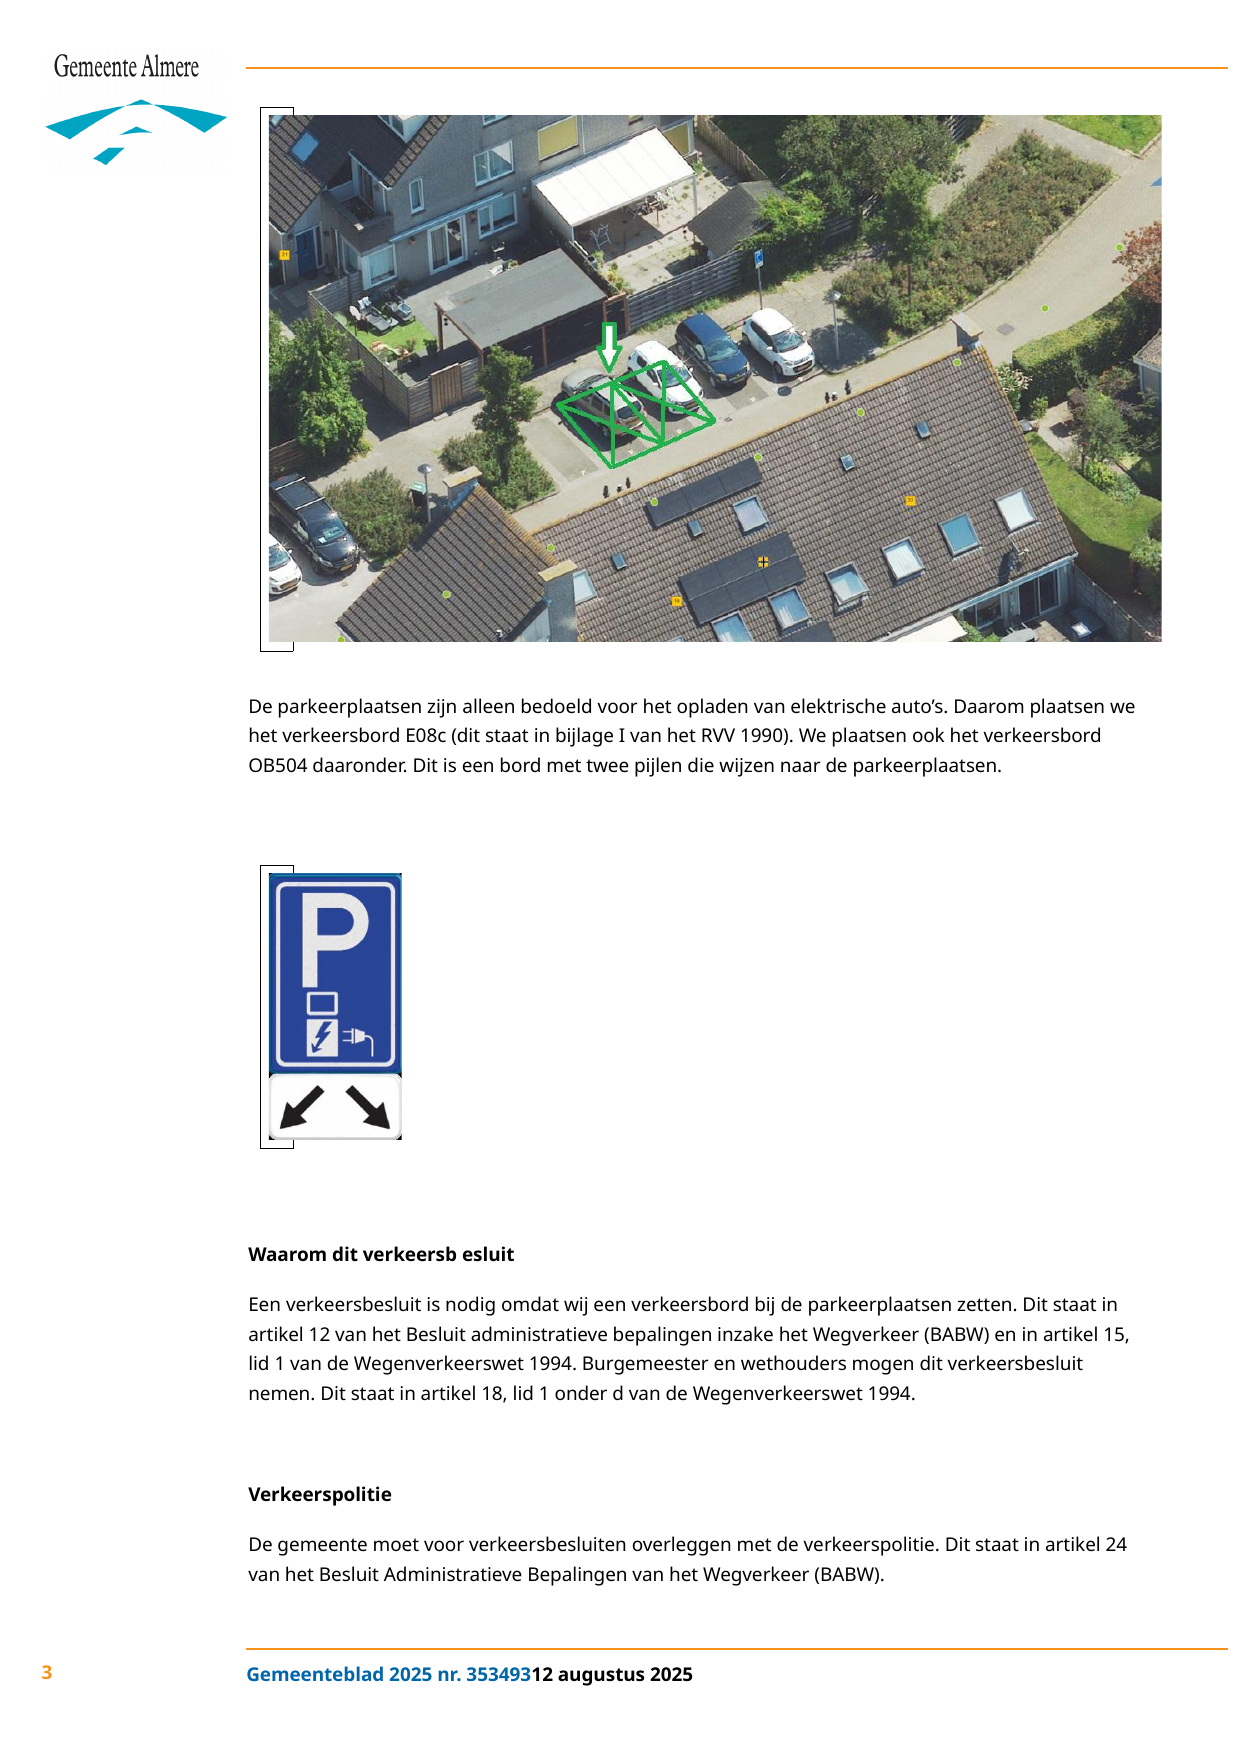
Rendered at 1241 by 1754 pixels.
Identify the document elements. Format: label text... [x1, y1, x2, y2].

picture [268, 115, 1162, 642]
text De gemeente moet voor verkeersbesluiten overleggen met de verkeerspolitie. Dit staat in artikel 24 van het Besluit Administratieve Bepalingen van het Wegverkeer (BABW). [248, 1531, 1152, 1587]
text Waarom dit verkeersb esluit [248, 1241, 1152, 1267]
text Verkeerspolitie [248, 1481, 1152, 1507]
picture [268, 873, 402, 1140]
picture [41, 47, 231, 172]
text De parkeerplaatsen zijn alleen bedoeld voor het opladen van elektrische auto’s. Daarom plaatsen we het verkeersbord E08c (dit staat in bijlage I van het RVV 1990). We plaatsen ook het verkeersbord OB504 daaronder. Dit is een bord met twee pijlen die wijzen naar de parkeerplaatsen. [248, 693, 1152, 778]
text Een verkeersbesluit is nodig omdat wij een verkeersbord bij de parkeerplaatsen zetten. Dit staat in artikel 12 van het Besluit administratieve bepalingen inzake het Wegverkeer (BABW) en in artikel 15, lid 1 van de Wegenverkeerswet 1994. Burgemeester en wethouders mogen dit verkeersbesluit nemen. Dit staat in artikel 18, lid 1 onder d van de Wegenverkeerswet 1994. [248, 1291, 1152, 1406]
